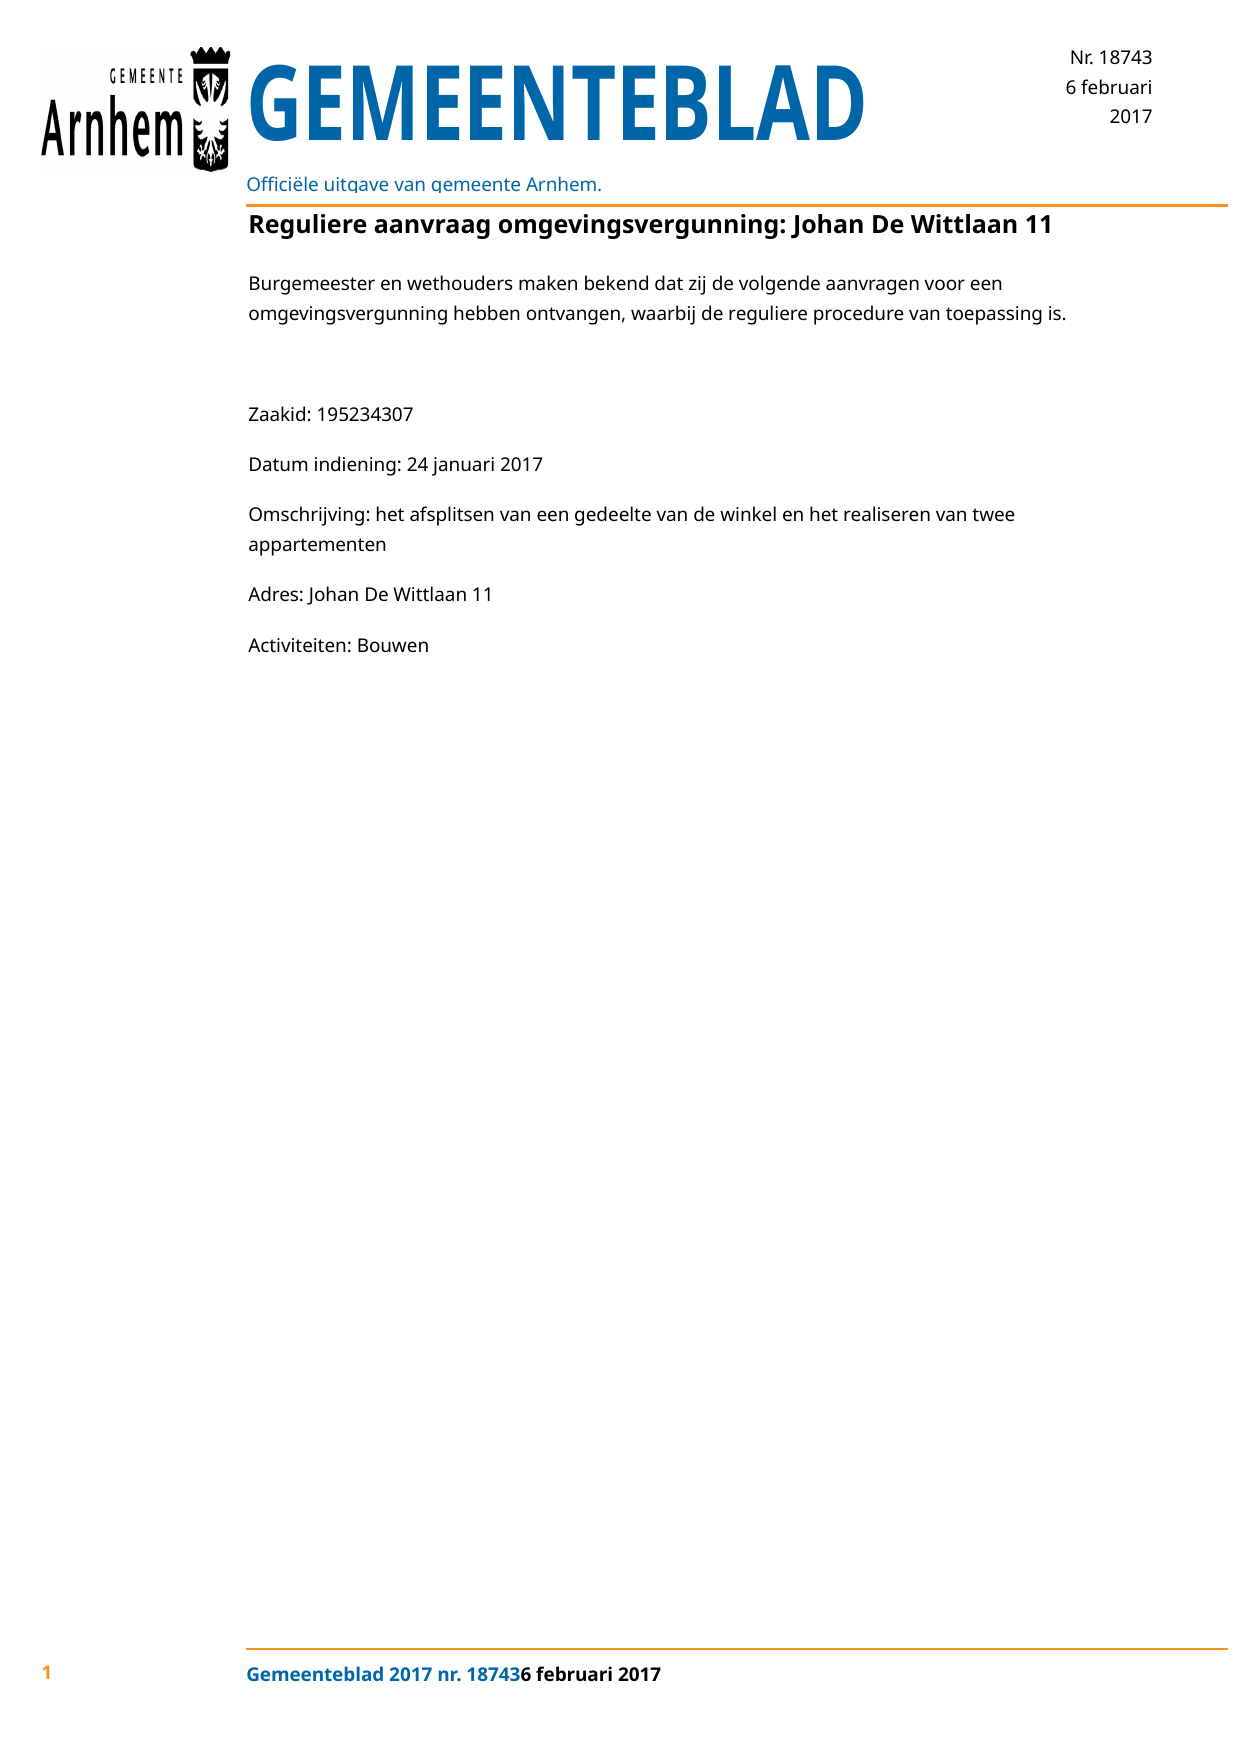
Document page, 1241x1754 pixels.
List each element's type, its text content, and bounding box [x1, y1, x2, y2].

text Adres: Johan De Wittlaan 11 [248, 582, 1152, 607]
text Activiteiten: Bouwen [248, 632, 1152, 658]
text Reguliere aanvraag omgevingsvergunning: Johan De Wittlaan 11 [248, 207, 1152, 241]
text Datum indiening: 24 januari 2017 [248, 451, 1152, 477]
text Burgemeester en wethouders maken bekend dat zij de volgende aanvragen voor een omgevingsvergunning hebben ontvangen, waarbij de reguliere procedure van toepassing is. [248, 270, 1152, 326]
text Omschrijving: het afsplitsen van een gedeelte van de winkel en het realiseren van twee appartementen [248, 502, 1152, 557]
text Zaakid: 195234307 [248, 401, 1152, 426]
picture [41, 47, 231, 172]
